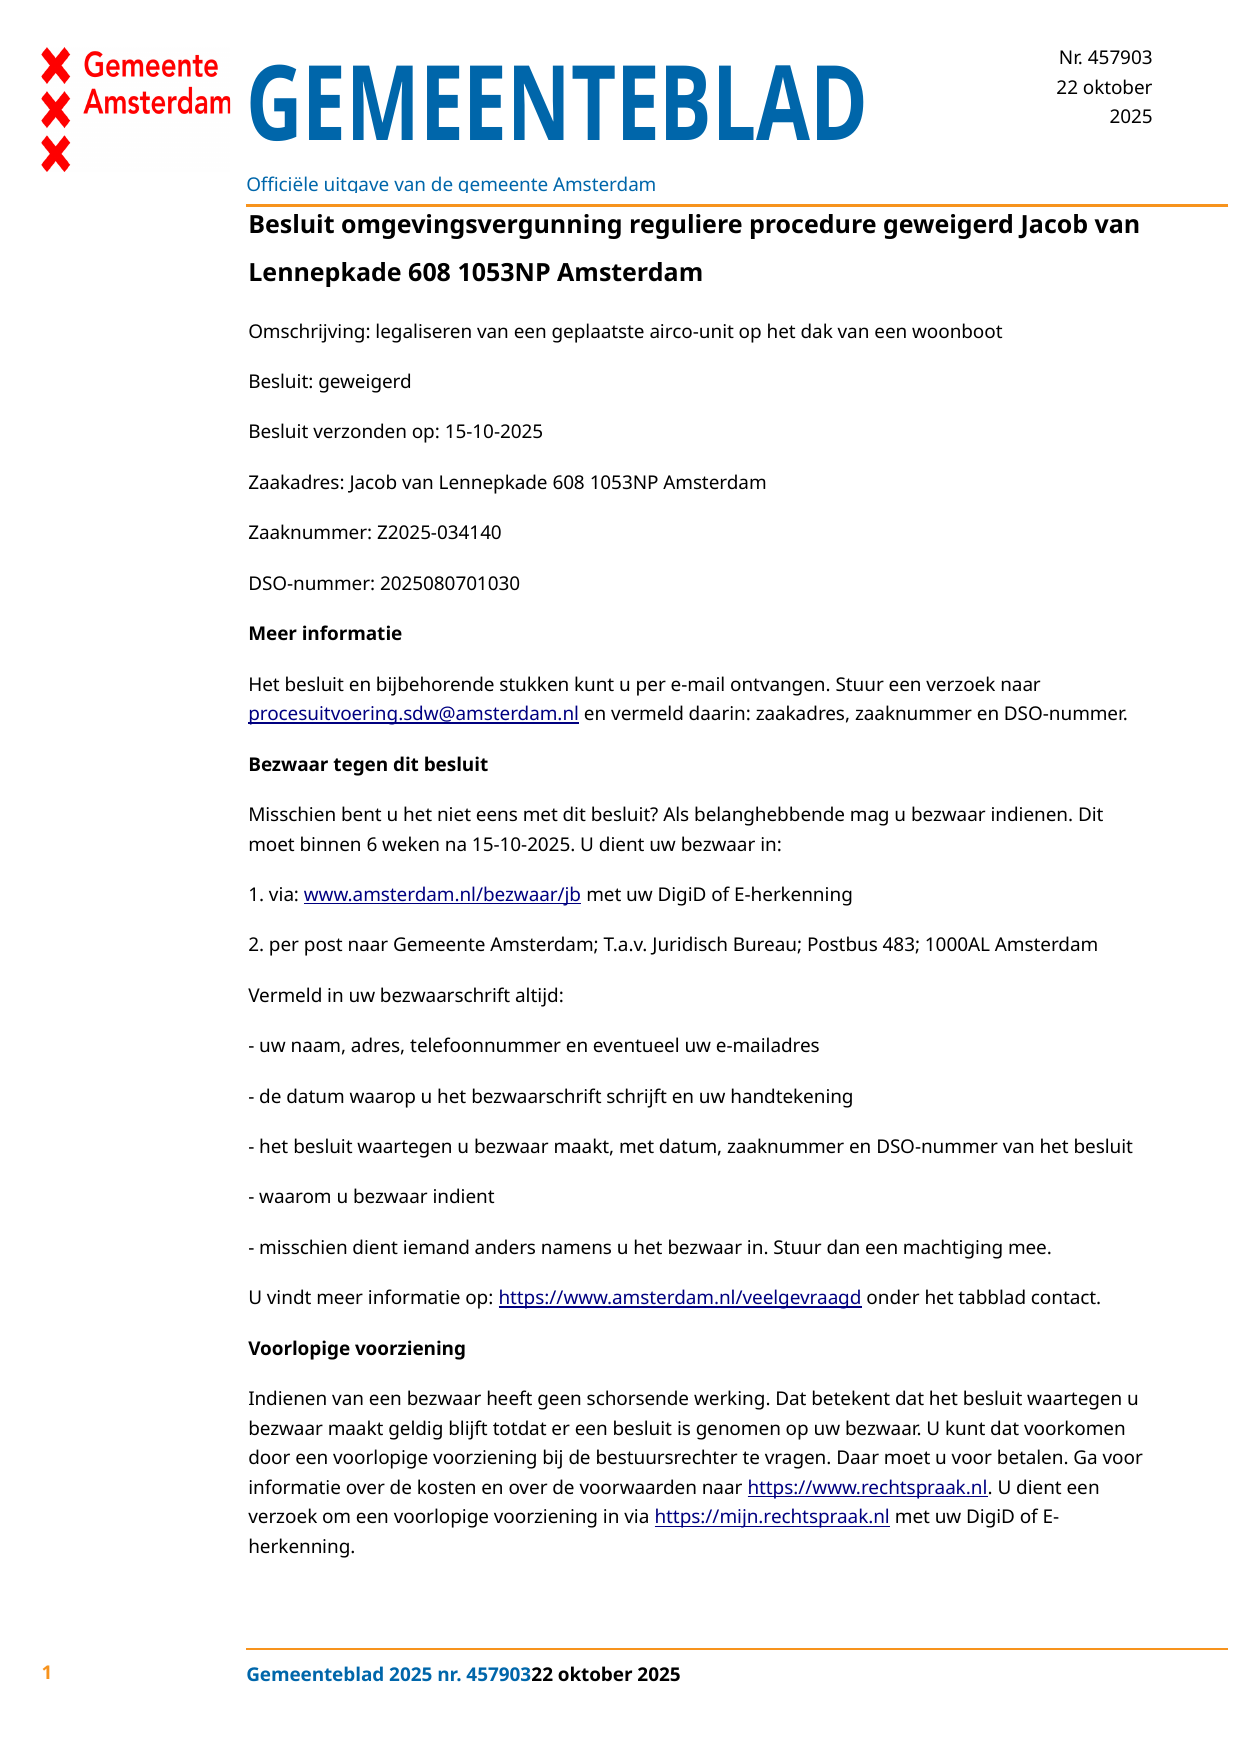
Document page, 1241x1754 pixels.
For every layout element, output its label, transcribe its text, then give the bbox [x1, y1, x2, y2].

text - waarom u bezwaar indient [248, 1184, 1152, 1209]
text Omschrijving: legaliseren van een geplaatste airco-unit op het dak van een woonboot [248, 318, 1152, 344]
text - het besluit waartegen u bezwaar maakt, met datum, zaaknummer en DSO-nummer van het besluit [248, 1133, 1152, 1159]
text Besluit: geweigerd [248, 368, 1152, 394]
text 1. via: www.amsterdam.nl/bezwaar/jb met uw DigiD of E-herkenning [248, 881, 1152, 907]
text - misschien dient iemand anders namens u het bezwaar in. Stuur dan een machtiging mee. [248, 1234, 1152, 1260]
text Zaakadres: Jacob van Lennepkade 608 1053NP Amsterdam [248, 469, 1152, 495]
text - uw naam, adres, telefoonnummer en eventueel uw e-mailadres [248, 1032, 1152, 1058]
text Zaaknummer: Z2025-034140 [248, 519, 1152, 545]
text Bezwaar tegen dit besluit [248, 751, 1152, 777]
text Besluit omgevingsvergunning reguliere procedure geweigerd Jacob van Lennepkade 608 1053NP Amsterdam [248, 207, 1152, 288]
text - de datum waarop u het bezwaarschrift schrijft en uw handtekening [248, 1083, 1152, 1109]
text Vermeld in uw bezwaarschrift altijd: [248, 982, 1152, 1008]
text Besluit verzonden op: 15-10-2025 [248, 419, 1152, 444]
text Indienen van een bezwaar heeft geen schorsende werking. Dat betekent dat het besluit waartegen u bezwaar maakt geldig blijft totdat er een besluit is genomen op uw bezwaar. U kunt dat voorkomen door een voorlopige voorziening bij de bestuursrechter te vragen. Daar moet u voor betalen. Ga voor informatie over de kosten en over de voorwaarden naar https://www.rechtspraak.nl. U dient een verzoek om een voorlopige voorziening in via https://mijn.rechtspraak.nl met uw DigiD of E-herkenning. [248, 1385, 1152, 1559]
text Misschien bent u het niet eens met dit besluit? Als belanghebbende mag u bezwaar indienen. Dit moet binnen 6 weken na 15-10-2025. U dient uw bezwaar in: [248, 801, 1152, 857]
text Voorlopige voorziening [248, 1335, 1152, 1361]
text DSO-nummer: 2025080701030 [248, 570, 1152, 596]
text Het besluit en bijbehorende stukken kunt u per e-mail ontvangen. Stuur een verzoek naar procesuitvoering.sdw@amsterdam.nl en vermeld daarin: zaakadres, zaaknummer en DSO-nummer. [248, 671, 1152, 726]
text 2. per post naar Gemeente Amsterdam; T.a.v. Juridisch Bureau; Postbus 483; 1000AL Amsterdam [248, 932, 1152, 957]
text U vindt meer informatie op: https://www.amsterdam.nl/veelgevraagd onder het tabblad contact. [248, 1284, 1152, 1310]
picture [41, 47, 231, 172]
text Meer informatie [248, 620, 1152, 646]
